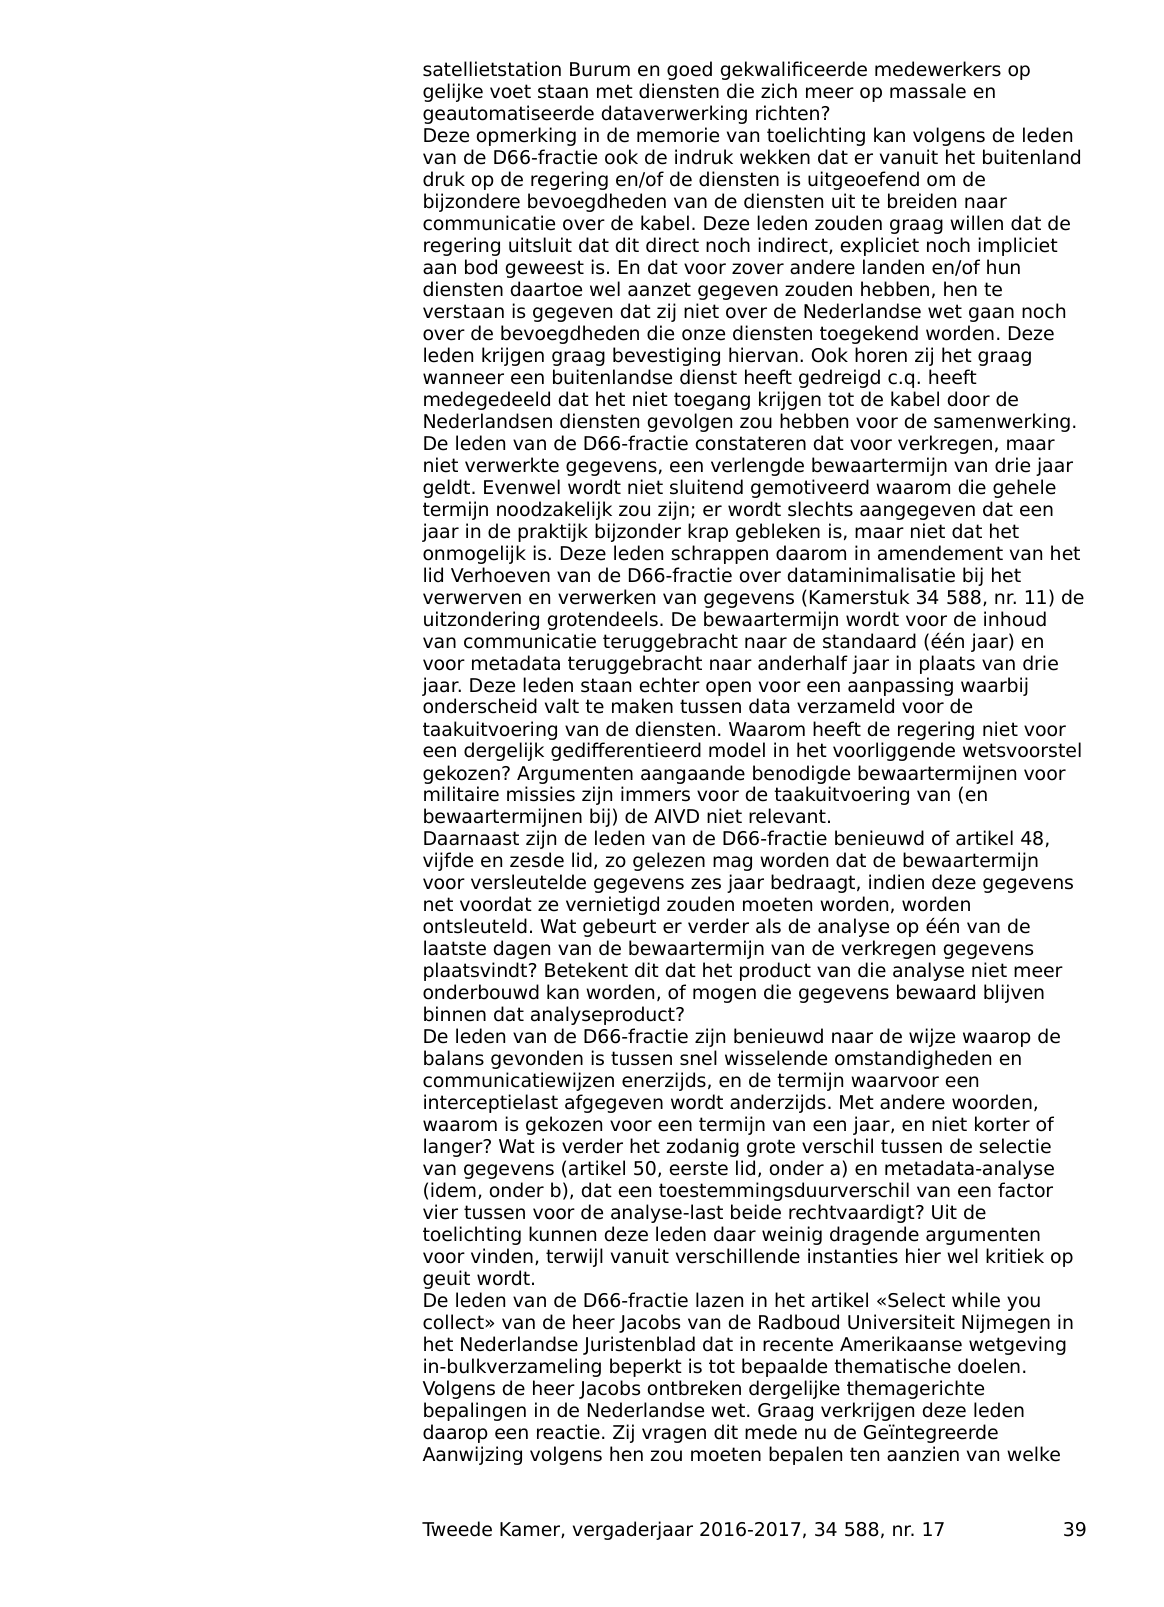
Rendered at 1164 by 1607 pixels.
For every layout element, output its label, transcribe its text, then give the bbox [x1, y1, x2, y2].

text De leden van de D66-fractie zijn benieuwd naar de wijze waarop de balans gevonden is tussen snel wisselende omstandigheden en communicatiewijzen enerzijds, en de termijn waarvoor een interceptielast afgegeven wordt anderzijds. Met andere woorden, waarom is gekozen voor een termijn van een jaar, en niet korter of langer? Wat is verder het zodanig grote verschil tussen de selectie van gegevens (artikel 50, eerste lid, onder a) en metadata-analyse (idem, onder b), dat een toestemmingsduurverschil van een factor vier tussen voor de analyse-last beide rechtvaardigt? Uit de toelichting kunnen deze leden daar weinig dragende argumenten voor vinden, terwijl vanuit verschillende instanties hier wel kritiek op geuit wordt. [422, 1026, 1087, 1290]
text Deze opmerking in de memorie van toelichting kan volgens de leden van de D66-fractie ook de indruk wekken dat er vanuit het buitenland druk op de regering en/of de diensten is uitgeoefend om de bijzondere bevoegdheden van de diensten uit te breiden naar communicatie over de kabel. Deze leden zouden graag willen dat de regering uitsluit dat dit direct noch indirect, expliciet noch impliciet aan bod geweest is. En dat voor zover andere landen en/of hun diensten daartoe wel aanzet gegeven zouden hebben, hen te verstaan is gegeven dat zij niet over de Nederlandse wet gaan noch over de bevoegdheden die onze diensten toegekend worden. Deze leden krijgen graag bevestiging hiervan. Ook horen zij het graag wanneer een buitenlandse dienst heeft gedreigd c.q. heeft medegedeeld dat het niet toegang krijgen tot de kabel door de Nederlandsen diensten gevolgen zou hebben voor de samenwerking. [422, 125, 1087, 433]
text De leden van de D66-fractie constateren dat voor verkregen, maar niet verwerkte gegevens, een verlengde bewaartermijn van drie jaar geldt. Evenwel wordt niet sluitend gemotiveerd waarom die gehele termijn noodzakelijk zou zijn; er wordt slechts aangegeven dat een jaar in de praktijk bijzonder krap gebleken is, maar niet dat het onmogelijk is. Deze leden schrappen daarom in amendement van het lid Verhoeven van de D66-fractie over dataminimalisatie bij het verwerven en verwerken van gegevens (Kamerstuk 34 588, nr. 11) de uitzondering grotendeels. De bewaartermijn wordt voor de inhoud van communicatie teruggebracht naar de standaard (één jaar) en voor metadata teruggebracht naar anderhalf jaar in plaats van drie jaar. Deze leden staan echter open voor een aanpassing waarbij onderscheid valt te maken tussen data verzameld voor de taakuitvoering van de diensten. Waarom heeft de regering niet voor een dergelijk gedifferentieerd model in het voorliggende wetsvoorstel gekozen? Argumenten aangaande benodigde bewaartermijnen voor militaire missies zijn immers voor de taakuitvoering van (en bewaartermijnen bij) de AIVD niet relevant. [422, 433, 1087, 828]
text satellietstation Burum en goed gekwalificeerde medewerkers op gelijke voet staan met diensten die zich meer op massale en geautomatiseerde dataverwerking richten? [422, 59, 1087, 125]
text De leden van de D66-fractie lazen in het artikel «Select while you collect» van de heer Jacobs van de Radboud Universiteit Nijmegen in het Nederlandse Juristenblad dat in recente Amerikaanse wetgeving in-bulkverzameling beperkt is tot bepaalde thematische doelen. Volgens de heer Jacobs ontbreken dergelijke themagerichte bepalingen in de Nederlandse wet. Graag verkrijgen deze leden daarop een reactie. Zij vragen dit mede nu de Geïntegreerde Aanwijzing volgens hen zou moeten bepalen ten aanzien van welke [422, 1290, 1087, 1466]
text Daarnaast zijn de leden van de D66-fractie benieuwd of artikel 48, vijfde en zesde lid, zo gelezen mag worden dat de bewaartermijn voor versleutelde gegevens zes jaar bedraagt, indien deze gegevens net voordat ze vernietigd zouden moeten worden, worden ontsleuteld. Wat gebeurt er verder als de analyse op één van de laatste dagen van de bewaartermijn van de verkregen gegevens plaatsvindt? Betekent dit dat het product van die analyse niet meer onderbouwd kan worden, of mogen die gegevens bewaard blijven binnen dat analyseproduct? [422, 828, 1087, 1026]
